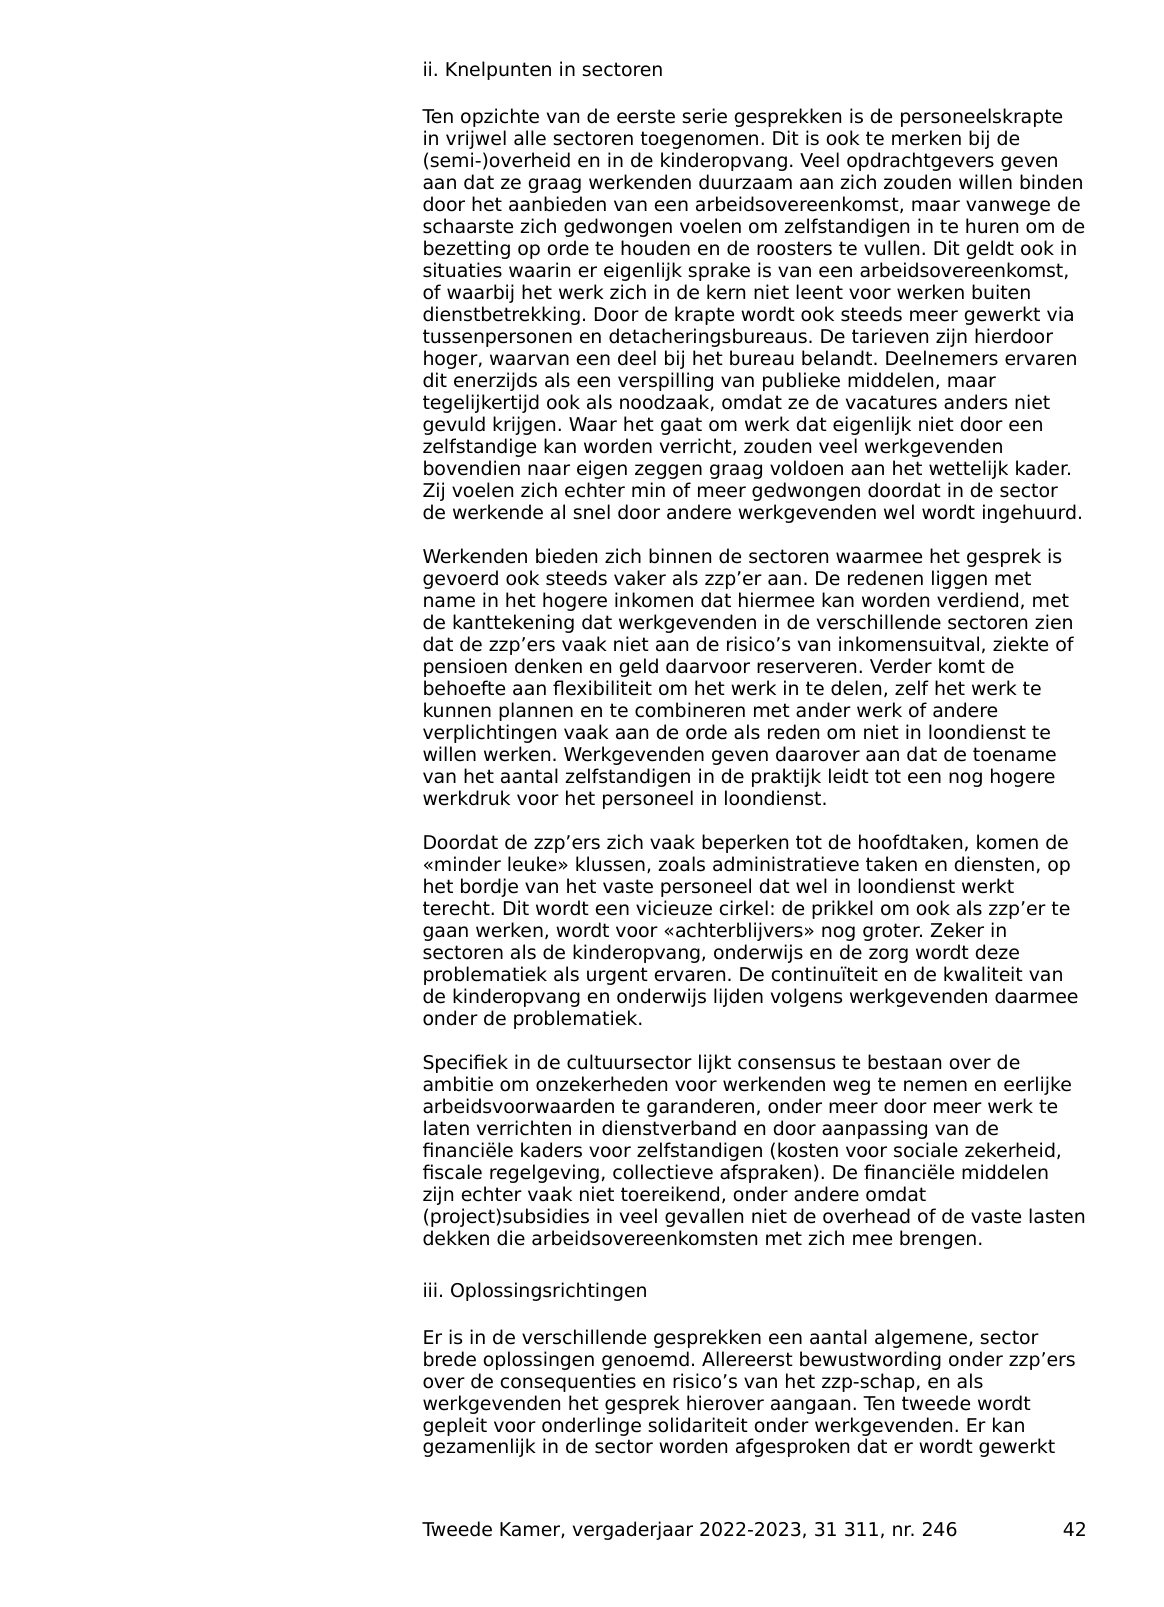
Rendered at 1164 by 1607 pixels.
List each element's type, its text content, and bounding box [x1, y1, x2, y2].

subtitle ii. Knelpunten in sectoren [422, 59, 1087, 81]
text Werkenden bieden zich binnen de sectoren waarmee het gesprek is gevoerd ook steeds vaker als zzp’er aan. De redenen liggen met name in het hogere inkomen dat hiermee kan worden verdiend, met de kanttekening dat werkgevenden in de verschillende sectoren zien dat de zzp’ers vaak niet aan de risico’s van inkomensuitval, ziekte of pensioen denken en geld daarvoor reserveren. Verder komt de behoefte aan flexibiliteit om het werk in te delen, zelf het werk te kunnen plannen en te combineren met ander werk of andere verplichtingen vaak aan de orde als reden om niet in loondienst te willen werken. Werkgevenden geven daarover aan dat de toename van het aantal zelfstandigen in de praktijk leidt tot een nog hogere werkdruk voor het personeel in loondienst. [422, 546, 1087, 809]
text Specifiek in de cultuursector lijkt consensus te bestaan over de ambitie om onzekerheden voor werkenden weg te nemen en eerlijke arbeidsvoorwaarden te garanderen, onder meer door meer werk te laten verrichten in dienstverband en door aanpassing van de financiële kaders voor zelfstandigen (kosten voor sociale zekerheid, fiscale regelgeving, collectieve afspraken). De financiële middelen zijn echter vaak niet toereikend, onder andere omdat (project)subsidies in veel gevallen niet de overhead of de vaste lasten dekken die arbeidsovereenkomsten met zich mee brengen. [422, 1052, 1087, 1249]
text Ten opzichte van de eerste serie gesprekken is de personeelskrapte in vrijwel alle sectoren toegenomen. Dit is ook te merken bij de (semi-)overheid en in de kinderopvang. Veel opdrachtgevers geven aan dat ze graag werkenden duurzaam aan zich zouden willen binden door het aanbieden van een arbeidsovereenkomst, maar vanwege de schaarste zich gedwongen voelen om zelfstandigen in te huren om de bezetting op orde te houden en de roosters te vullen. Dit geldt ook in situaties waarin er eigenlijk sprake is van een arbeidsovereenkomst, of waarbij het werk zich in de kern niet leent voor werken buiten dienstbetrekking. Door de krapte wordt ook steeds meer gewerkt via tussenpersonen en detacheringsbureaus. De tarieven zijn hierdoor hoger, waarvan een deel bij het bureau belandt. Deelnemers ervaren dit enerzijds als een verspilling van publieke middelen, maar tegelijkertijd ook als noodzaak, omdat ze de vacatures anders niet gevuld krijgen. Waar het gaat om werk dat eigenlijk niet door een zelfstandige kan worden verricht, zouden veel werkgevenden bovendien naar eigen zeggen graag voldoen aan het wettelijk kader. Zij voelen zich echter min of meer gedwongen doordat in de sector de werkende al snel door andere werkgevenden wel wordt ingehuurd. [422, 106, 1087, 524]
text Er is in de verschillende gesprekken een aantal algemene, sector brede oplossingen genoemd. Allereerst bewustwording onder zzp’ers over de consequenties en risico’s van het zzp-schap, en als werkgevenden het gesprek hierover aangaan. Ten tweede wordt gepleit voor onderlinge solidariteit onder werkgevenden. Er kan gezamenlijk in de sector worden afgesproken dat er wordt gewerkt [422, 1327, 1087, 1458]
text Doordat de zzp’ers zich vaak beperken tot de hoofdtaken, komen de «minder leuke» klussen, zoals administratieve taken en diensten, op het bordje van het vaste personeel dat wel in loondienst werkt terecht. Dit wordt een vicieuze cirkel: de prikkel om ook als zzp’er te gaan werken, wordt voor «achterblijvers» nog groter. Zeker in sectoren als de kinderopvang, onderwijs en de zorg wordt deze problematiek als urgent ervaren. De continuïteit en de kwaliteit van de kinderopvang en onderwijs lijden volgens werkgevenden daarmee onder de problematiek. [422, 832, 1087, 1029]
subtitle iii. Oplossingsrichtingen [422, 1279, 1087, 1302]
